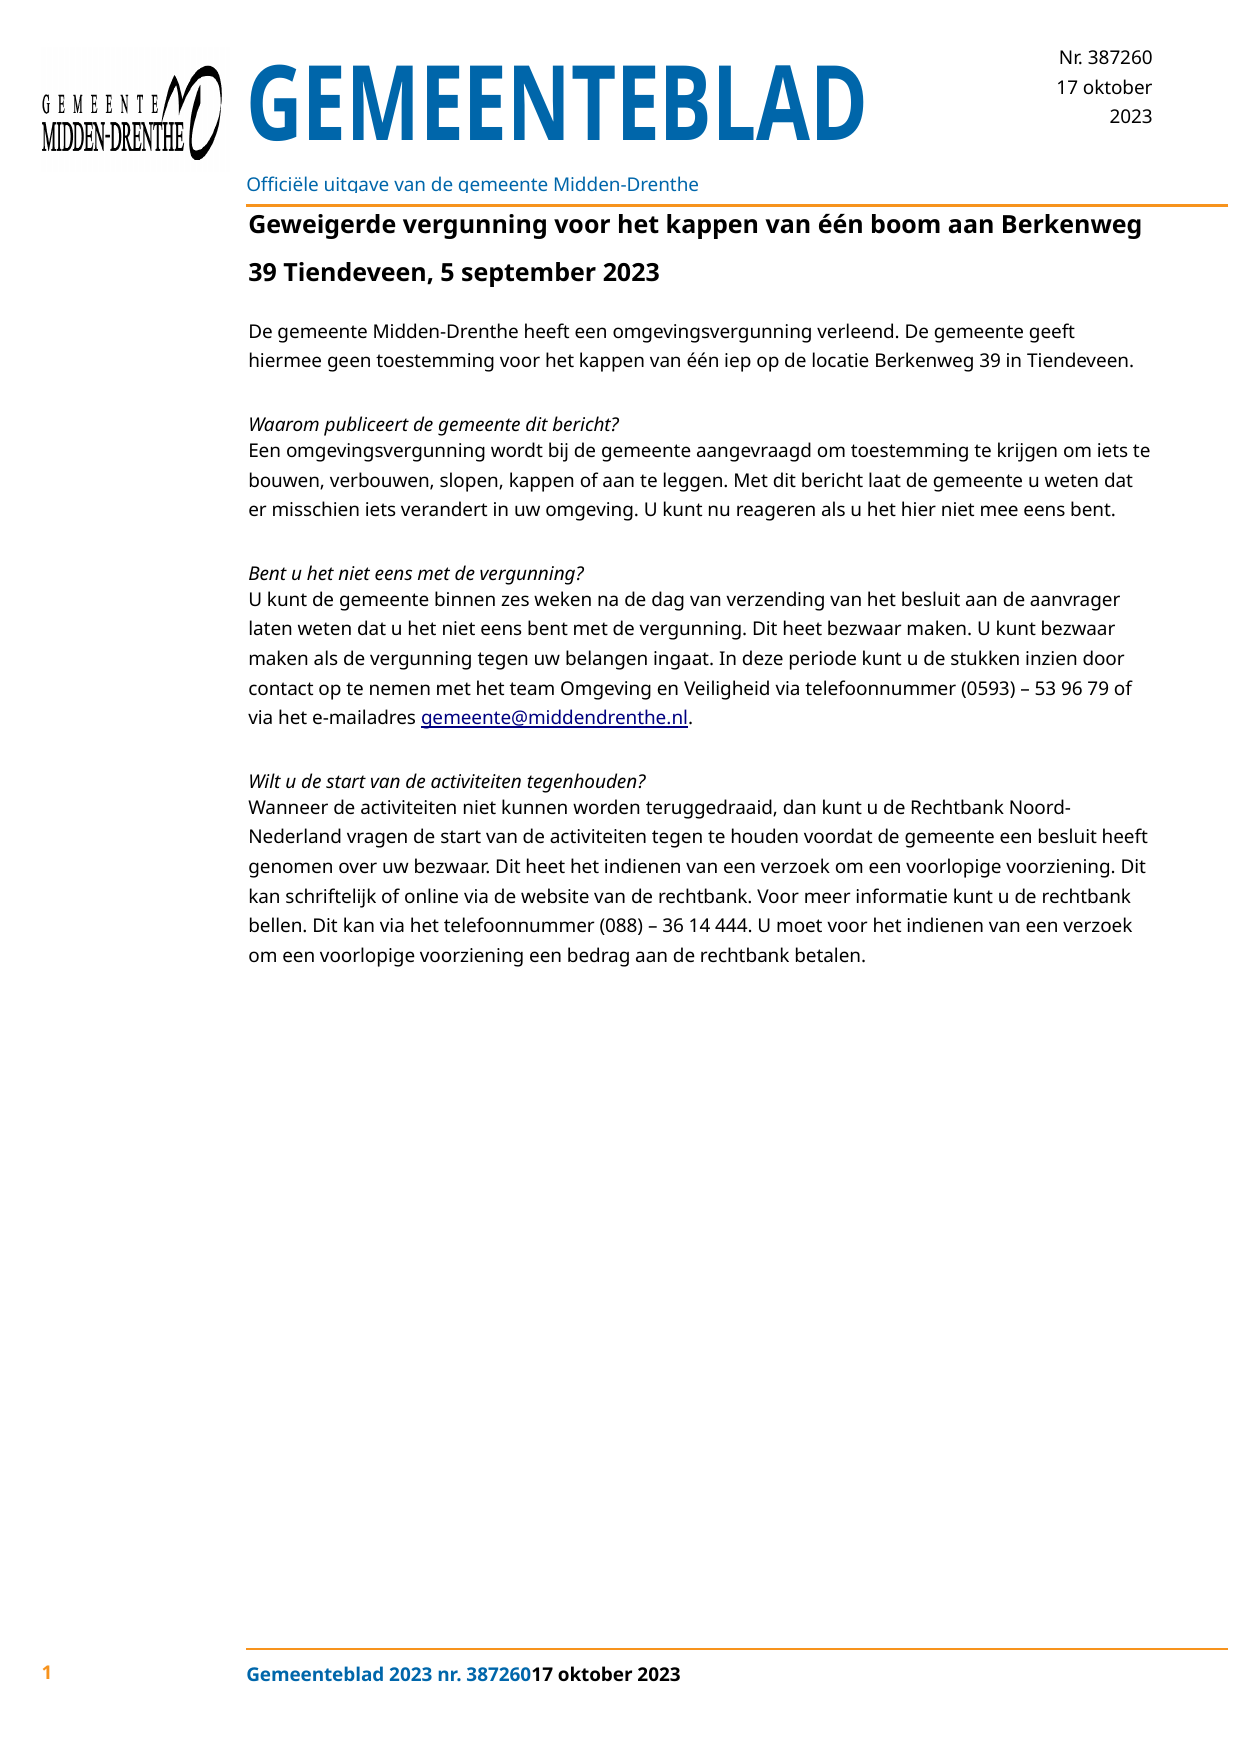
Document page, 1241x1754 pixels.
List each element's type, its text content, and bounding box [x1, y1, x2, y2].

picture [41, 47, 231, 172]
text Een omgevingsvergunning wordt bij de gemeente aangevraagd om toestemming te krijgen om iets te bouwen, verbouwen, slopen, kappen of aan te leggen. Met dit bericht laat de gemeente u weten dat er misschien iets verandert in uw omgeving. U kunt nu reageren als u het hier niet mee eens bent. [248, 437, 1152, 522]
text Wilt u de start van de activiteiten tegenhouden? [248, 768, 1152, 794]
text Wanneer de activiteiten niet kunnen worden teruggedraaid, dan kunt u de Rechtbank Noord-Nederland vragen de start van de activiteiten tegen te houden voordat de gemeente een besluit heeft genomen over uw bezwaar. Dit heet het indienen van een verzoek om een voorlopige voorziening. Dit kan schriftelijk of online via de website van de rechtbank. Voor meer informatie kunt u de rechtbank bellen. Dit kan via het telefoonnummer (088) – 36 14 444. U moet voor het indienen van een verzoek om een voorlopige voorziening een bedrag aan de rechtbank betalen. [248, 794, 1152, 968]
text Waarom publiceert de gemeente dit bericht? [248, 411, 1152, 437]
text De gemeente Midden-Drenthe heeft een omgevingsvergunning verleend. De gemeente geeft hiermee geen toestemming voor het kappen van één iep op de locatie Berkenweg 39 in Tiendeveen. [248, 318, 1152, 373]
text U kunt de gemeente binnen zes weken na de dag van verzending van het besluit aan de aanvrager laten weten dat u het niet eens bent met de vergunning. Dit heet bezwaar maken. U kunt bezwaar maken als de vergunning tegen uw belangen ingaat. In deze periode kunt u de stukken inzien door contact op te nemen met het team Omgeving en Veiligheid via telefoonnummer (0593) – 53 96 79 of via het e-mailadres gemeente@middendrenthe.nl. [248, 586, 1152, 730]
text Geweigerde vergunning voor het kappen van één boom aan Berkenweg 39 Tiendeveen, 5 september 2023 [248, 207, 1152, 288]
text Bent u het niet eens met de vergunning? [248, 560, 1152, 586]
